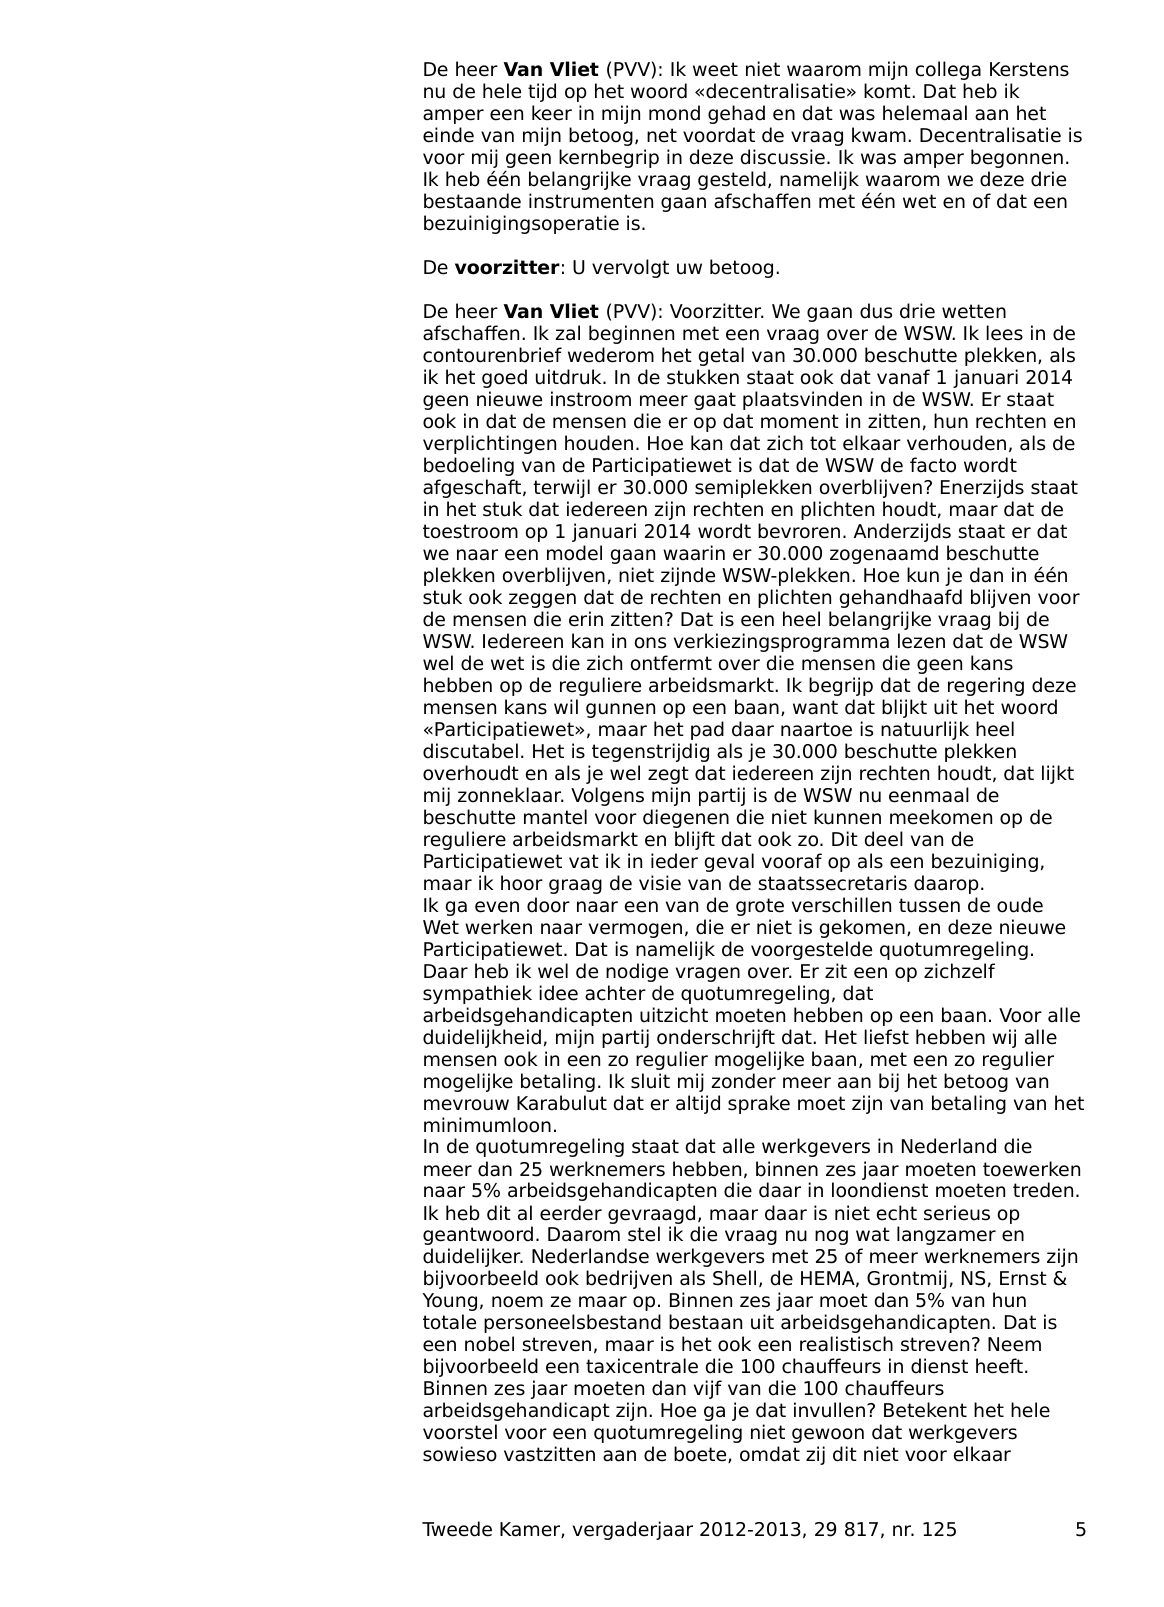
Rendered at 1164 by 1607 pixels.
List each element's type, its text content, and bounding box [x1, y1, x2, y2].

text De heer Van Vliet (PVV): Voorzitter. We gaan dus drie wetten afschaffen. Ik zal beginnen met een vraag over de WSW. Ik lees in de contourenbrief wederom het getal van 30.000 beschutte plekken, als ik het goed uitdruk. In de stukken staat ook dat vanaf 1 januari 2014 geen nieuwe instroom meer gaat plaatsvinden in de WSW. Er staat ook in dat de mensen die er op dat moment in zitten, hun rechten en verplichtingen houden. Hoe kan dat zich tot elkaar verhouden, als de bedoeling van de Participatiewet is dat de WSW de facto wordt afgeschaft, terwijl er 30.000 semiplekken overblijven? Enerzijds staat in het stuk dat iedereen zijn rechten en plichten houdt, maar dat de toestroom op 1 januari 2014 wordt bevroren. Anderzijds staat er dat we naar een model gaan waarin er 30.000 zogenaamd beschutte plekken overblijven, niet zijnde WSW-plekken. Hoe kun je dan in één stuk ook zeggen dat de rechten en plichten gehandhaafd blijven voor de mensen die erin zitten? Dat is een heel belangrijke vraag bij de WSW. Iedereen kan in ons verkiezingsprogramma lezen dat de WSW wel de wet is die zich ontfermt over die mensen die geen kans hebben op de reguliere arbeidsmarkt. Ik begrijp dat de regering deze mensen kans wil gunnen op een baan, want dat blijkt uit het woord «Participatiewet», maar het pad daar naartoe is natuurlijk heel discutabel. Het is tegenstrijdig als je 30.000 beschutte plekken overhoudt en als je wel zegt dat iedereen zijn rechten houdt, dat lijkt mij zonneklaar. Volgens mijn partij is de WSW nu eenmaal de beschutte mantel voor diegenen die niet kunnen meekomen op de reguliere arbeidsmarkt en blijft dat ook zo. Dit deel van de Participatiewet vat ik in ieder geval vooraf op als een bezuiniging, maar ik hoor graag de visie van de staatssecretaris daarop. [422, 301, 1087, 895]
text Ik ga even door naar een van de grote verschillen tussen de oude Wet werken naar vermogen, die er niet is gekomen, en deze nieuwe Participatiewet. Dat is namelijk de voorgestelde quotumregeling. Daar heb ik wel de nodige vragen over. Er zit een op zichzelf sympathiek idee achter de quotumregeling, dat arbeidsgehandicapten uitzicht moeten hebben op een baan. Voor alle duidelijkheid, mijn partij onderschrijft dat. Het liefst hebben wij alle mensen ook in een zo regulier mogelijke baan, met een zo regulier mogelijke betaling. Ik sluit mij zonder meer aan bij het betoog van mevrouw Karabulut dat er altijd sprake moet zijn van betaling van het minimumloon. [422, 895, 1087, 1136]
text De heer Van Vliet (PVV): Ik weet niet waarom mijn collega Kerstens nu de hele tijd op het woord «decentralisatie» komt. Dat heb ik amper een keer in mijn mond gehad en dat was helemaal aan het einde van mijn betoog, net voordat de vraag kwam. Decentralisatie is voor mij geen kernbegrip in deze discussie. Ik was amper begonnen. Ik heb één belangrijke vraag gesteld, namelijk waarom we deze drie bestaande instrumenten gaan afschaffen met één wet en of dat een bezuinigingsoperatie is. [422, 59, 1087, 235]
text De voorzitter: U vervolgt uw betoog. [422, 257, 1087, 279]
text In de quotumregeling staat dat alle werkgevers in Nederland die meer dan 25 werknemers hebben, binnen zes jaar moeten toewerken naar 5% arbeidsgehandicapten die daar in loondienst moeten treden. Ik heb dit al eerder gevraagd, maar daar is niet echt serieus op geantwoord. Daarom stel ik die vraag nu nog wat langzamer en duidelijker. Nederlandse werkgevers met 25 of meer werknemers zijn bijvoorbeeld ook bedrijven als Shell, de HEMA, Grontmij, NS, Ernst & Young, noem ze maar op. Binnen zes jaar moet dan 5% van hun totale personeelsbestand bestaan uit arbeidsgehandicapten. Dat is een nobel streven, maar is het ook een realistisch streven? Neem bijvoorbeeld een taxicentrale die 100 chauffeurs in dienst heeft. Binnen zes jaar moeten dan vijf van die 100 chauffeurs arbeidsgehandicapt zijn. Hoe ga je dat invullen? Betekent het hele voorstel voor een quotumregeling niet gewoon dat werkgevers sowieso vastzitten aan de boete, omdat zij dit niet voor elkaar [422, 1136, 1087, 1466]
